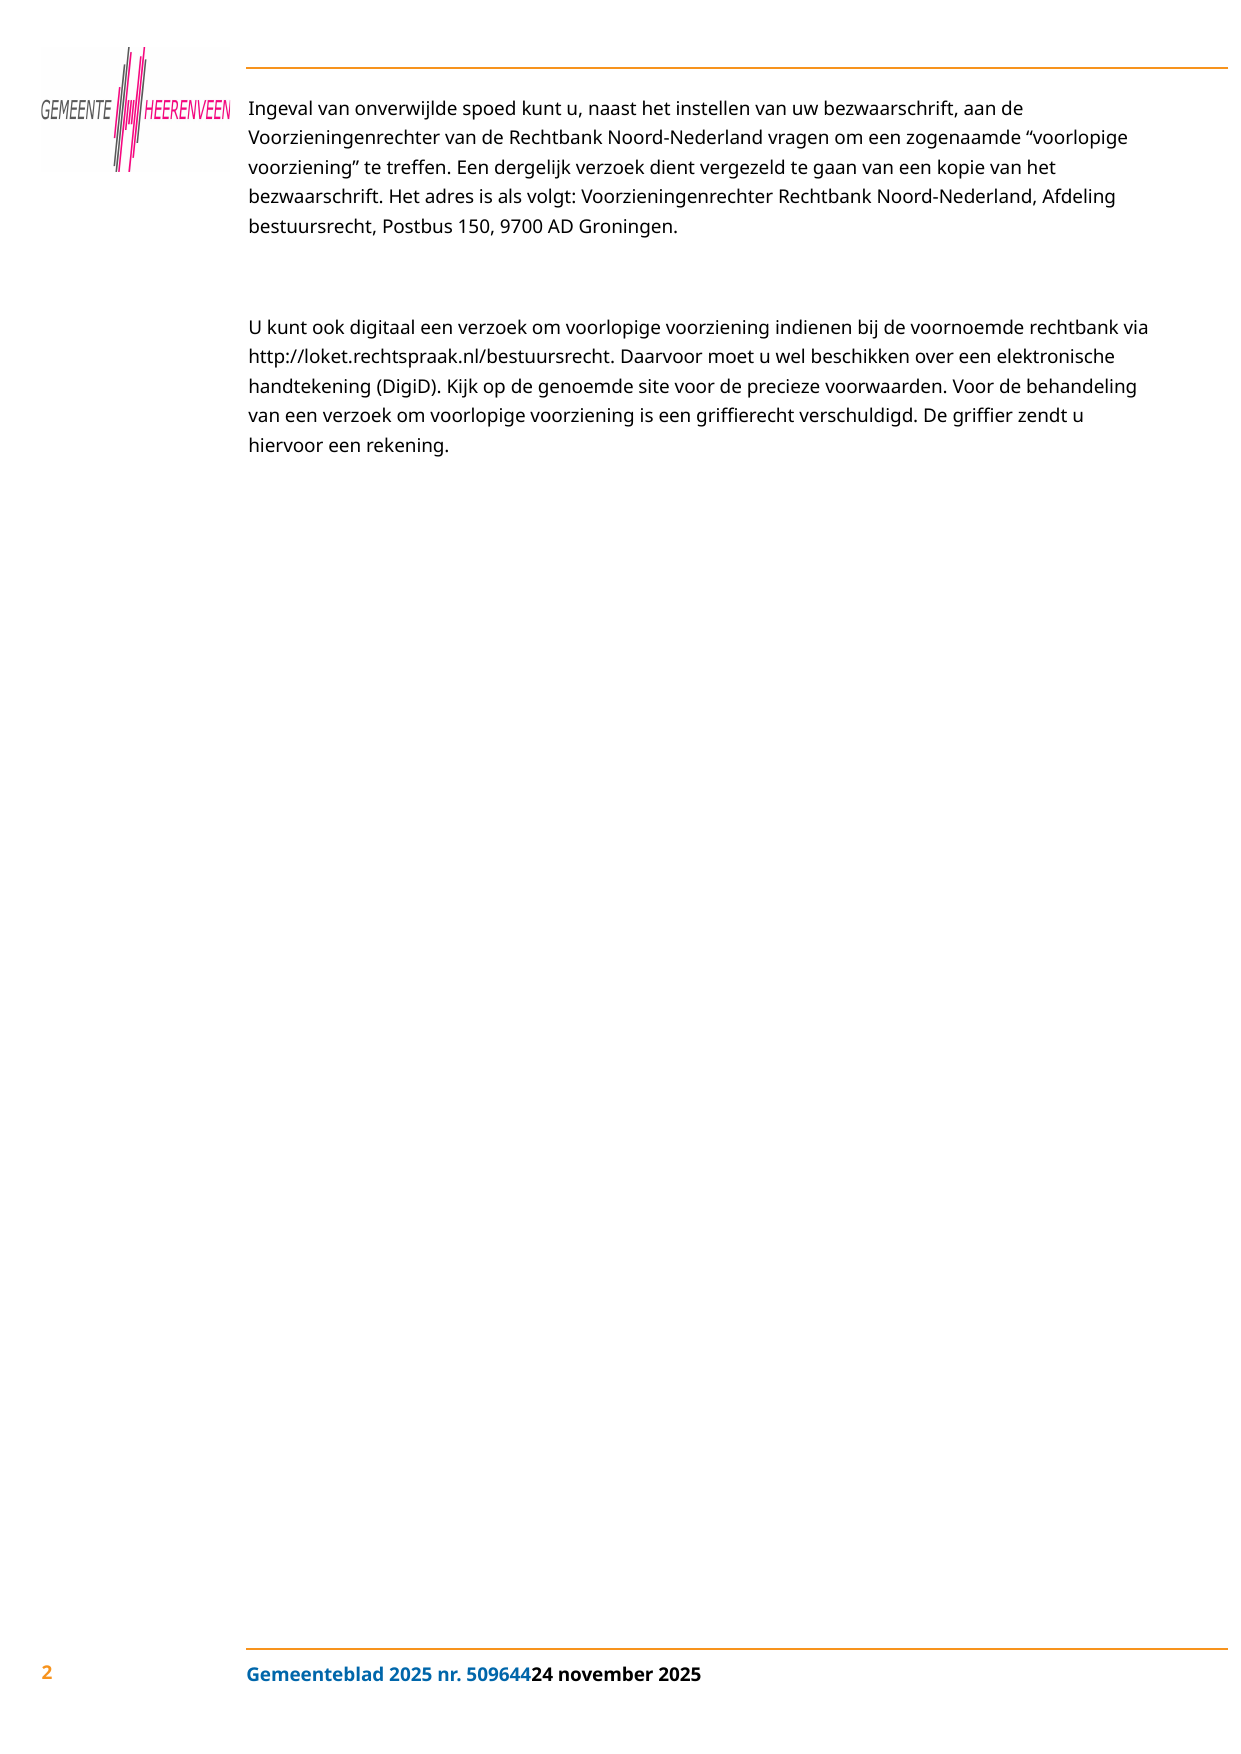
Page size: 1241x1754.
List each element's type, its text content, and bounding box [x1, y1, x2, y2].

picture [41, 47, 231, 172]
text U kunt ook digitaal een verzoek om voorlopige voorziening indienen bij de voornoemde rechtbank via http://loket.rechtspraak.nl/bestuursrecht. Daarvoor moet u wel beschikken over een elektronische handtekening (DigiD). Kijk op de genoemde site voor de precieze voorwaarden. Voor de behandeling van een verzoek om voorlopige voorziening is een griffierecht verschuldigd. De griffier zendt u hiervoor een rekening. [248, 314, 1152, 458]
text Ingeval van onverwijlde spoed kunt u, naast het instellen van uw bezwaarschrift, aan de Voorzieningenrechter van de Rechtbank Noord-Nederland vragen om een zogenaamde “voorlopige voorziening” te treffen. Een dergelijk verzoek dient vergezeld te gaan van een kopie van het bezwaarschrift. Het adres is als volgt: Voorzieningenrechter Rechtbank Noord-Nederland, Afdeling bestuursrecht, Postbus 150, 9700 AD Groningen. [248, 95, 1152, 239]
